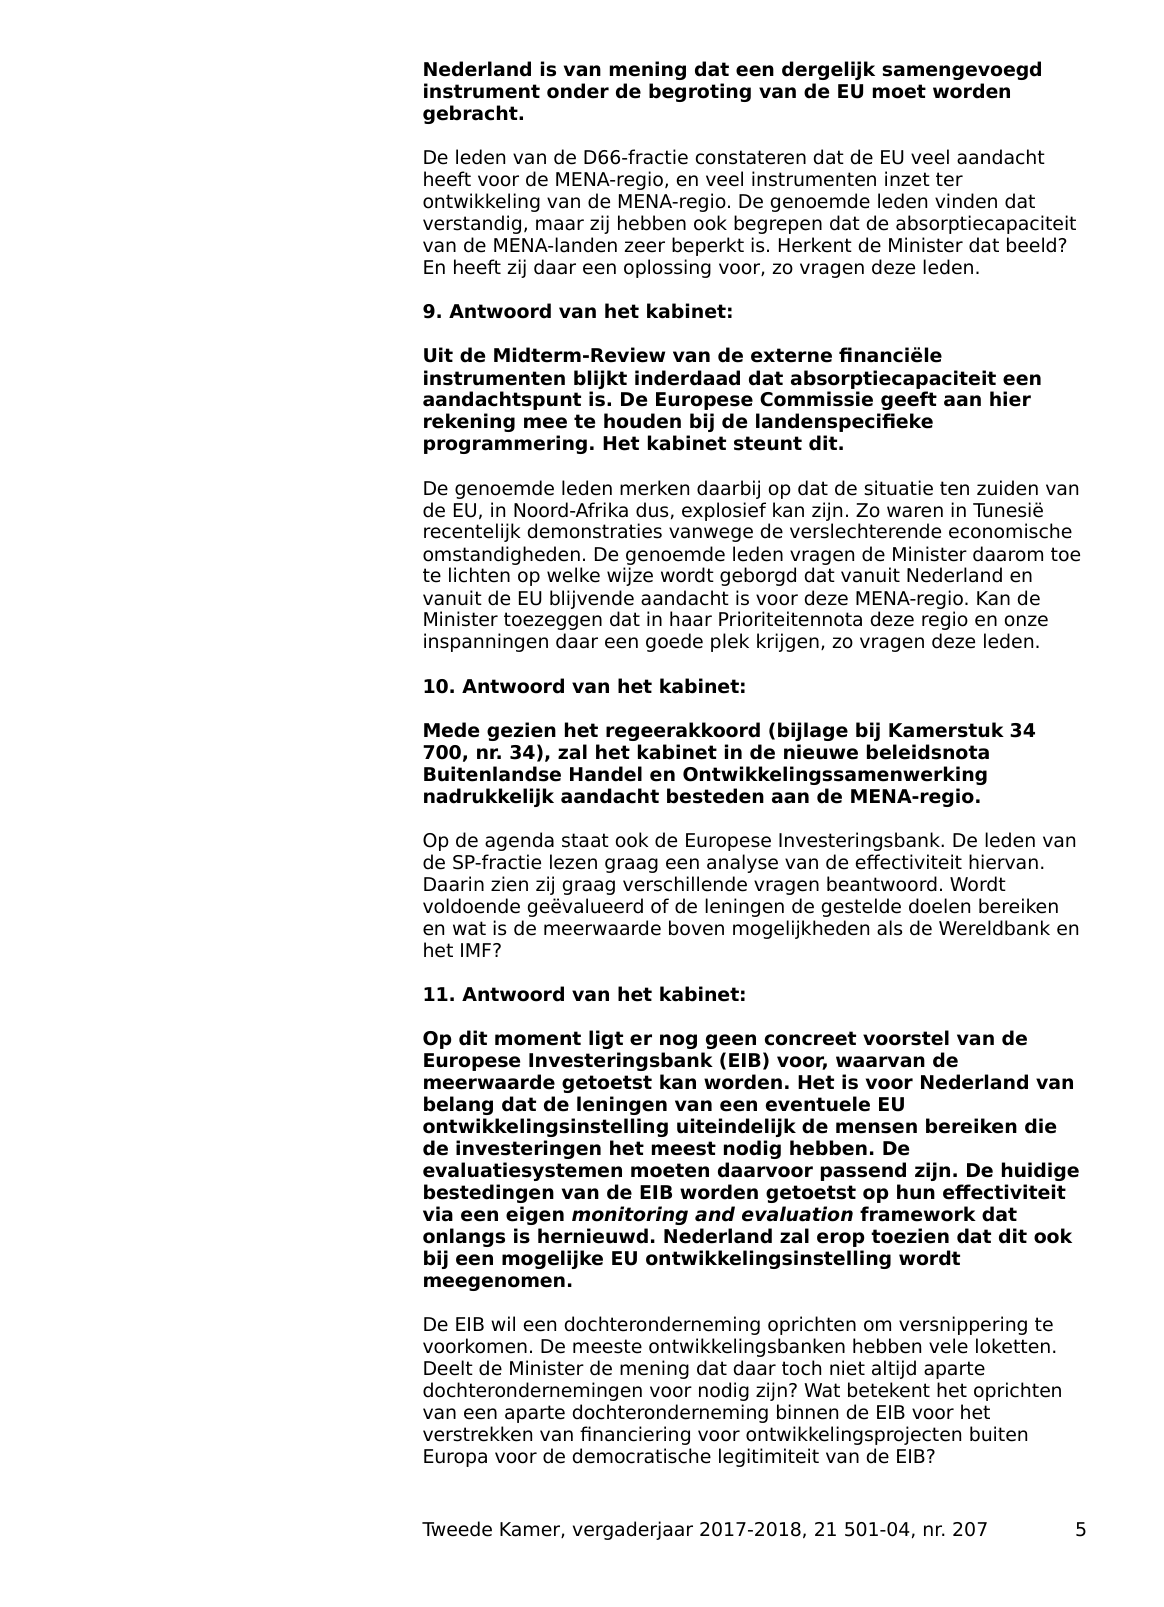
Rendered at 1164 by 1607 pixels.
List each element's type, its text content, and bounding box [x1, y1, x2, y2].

text De genoemde leden merken daarbij op dat de situatie ten zuiden van de EU, in Noord-Afrika dus, explosief kan zijn. Zo waren in Tunesië recentelijk demonstraties vanwege de verslechterende economische omstandigheden. De genoemde leden vragen de Minister daarom toe te lichten op welke wijze wordt geborgd dat vanuit Nederland en vanuit de EU blijvende aandacht is voor deze MENA-regio. Kan de Minister toezeggen dat in haar Prioriteitennota deze regio en onze inspanningen daar een goede plek krijgen, zo vragen deze leden. [422, 477, 1087, 653]
text Nederland is van mening dat een dergelijk samengevoegd instrument onder de begroting van de EU moet worden gebracht. [422, 59, 1087, 125]
text Op de agenda staat ook de Europese Investeringsbank. De leden van de SP-fractie lezen graag een analyse van de effectiviteit hiervan. Daarin zien zij graag verschillende vragen beantwoord. Wordt voldoende geëvalueerd of de leningen de gestelde doelen bereiken en wat is de meerwaarde boven mogelijkheden als de Wereldbank en het IMF? [422, 830, 1087, 962]
text Op dit moment ligt er nog geen concreet voorstel van de Europese Investeringsbank (EIB) voor, waarvan de meerwaarde getoetst kan worden. Het is voor Nederland van belang dat de leningen van een eventuele EU ontwikkelingsinstelling uiteindelijk de mensen bereiken die de investeringen het meest nodig hebben. De evaluatiesystemen moeten daarvoor passend zijn. De huidige bestedingen van de EIB worden getoetst op hun effectiviteit via een eigen monitoring and evaluation framework dat onlangs is hernieuwd. Nederland zal erop toezien dat dit ook bij een mogelijke EU ontwikkelingsinstelling wordt meegenomen. [422, 1028, 1087, 1292]
text 9. Antwoord van het kabinet: [422, 301, 1087, 323]
text 10. Antwoord van het kabinet: [422, 676, 1087, 697]
text Mede gezien het regeerakkoord (bijlage bij Kamerstuk 34 700, nr. 34), zal het kabinet in de nieuwe beleidsnota Buitenlandse Handel en Ontwikkelingssamenwerking nadrukkelijk aandacht besteden aan de MENA-regio. [422, 720, 1087, 808]
text Uit de Midterm-Review van de externe financiële instrumenten blijkt inderdaad dat absorptiecapaciteit een aandachtspunt is. De Europese Commissie geeft aan hier rekening mee te houden bij de landenspecifieke programmering. Het kabinet steunt dit. [422, 345, 1087, 455]
text De leden van de D66-fractie constateren dat de EU veel aandacht heeft voor de MENA-regio, en veel instrumenten inzet ter ontwikkeling van de MENA-regio. De genoemde leden vinden dat verstandig, maar zij hebben ook begrepen dat de absorptiecapaciteit van de MENA-landen zeer beperkt is. Herkent de Minister dat beeld? En heeft zij daar een oplossing voor, zo vragen deze leden. [422, 147, 1087, 279]
text De EIB wil een dochteronderneming oprichten om versnippering te voorkomen. De meeste ontwikkelingsbanken hebben vele loketten. Deelt de Minister de mening dat daar toch niet altijd aparte dochterondernemingen voor nodig zijn? Wat betekent het oprichten van een aparte dochteronderneming binnen de EIB voor het verstrekken van financiering voor ontwikkelingsprojecten buiten Europa voor de democratische legitimiteit van de EIB? [422, 1314, 1087, 1468]
text 11. Antwoord van het kabinet: [422, 984, 1087, 1006]
